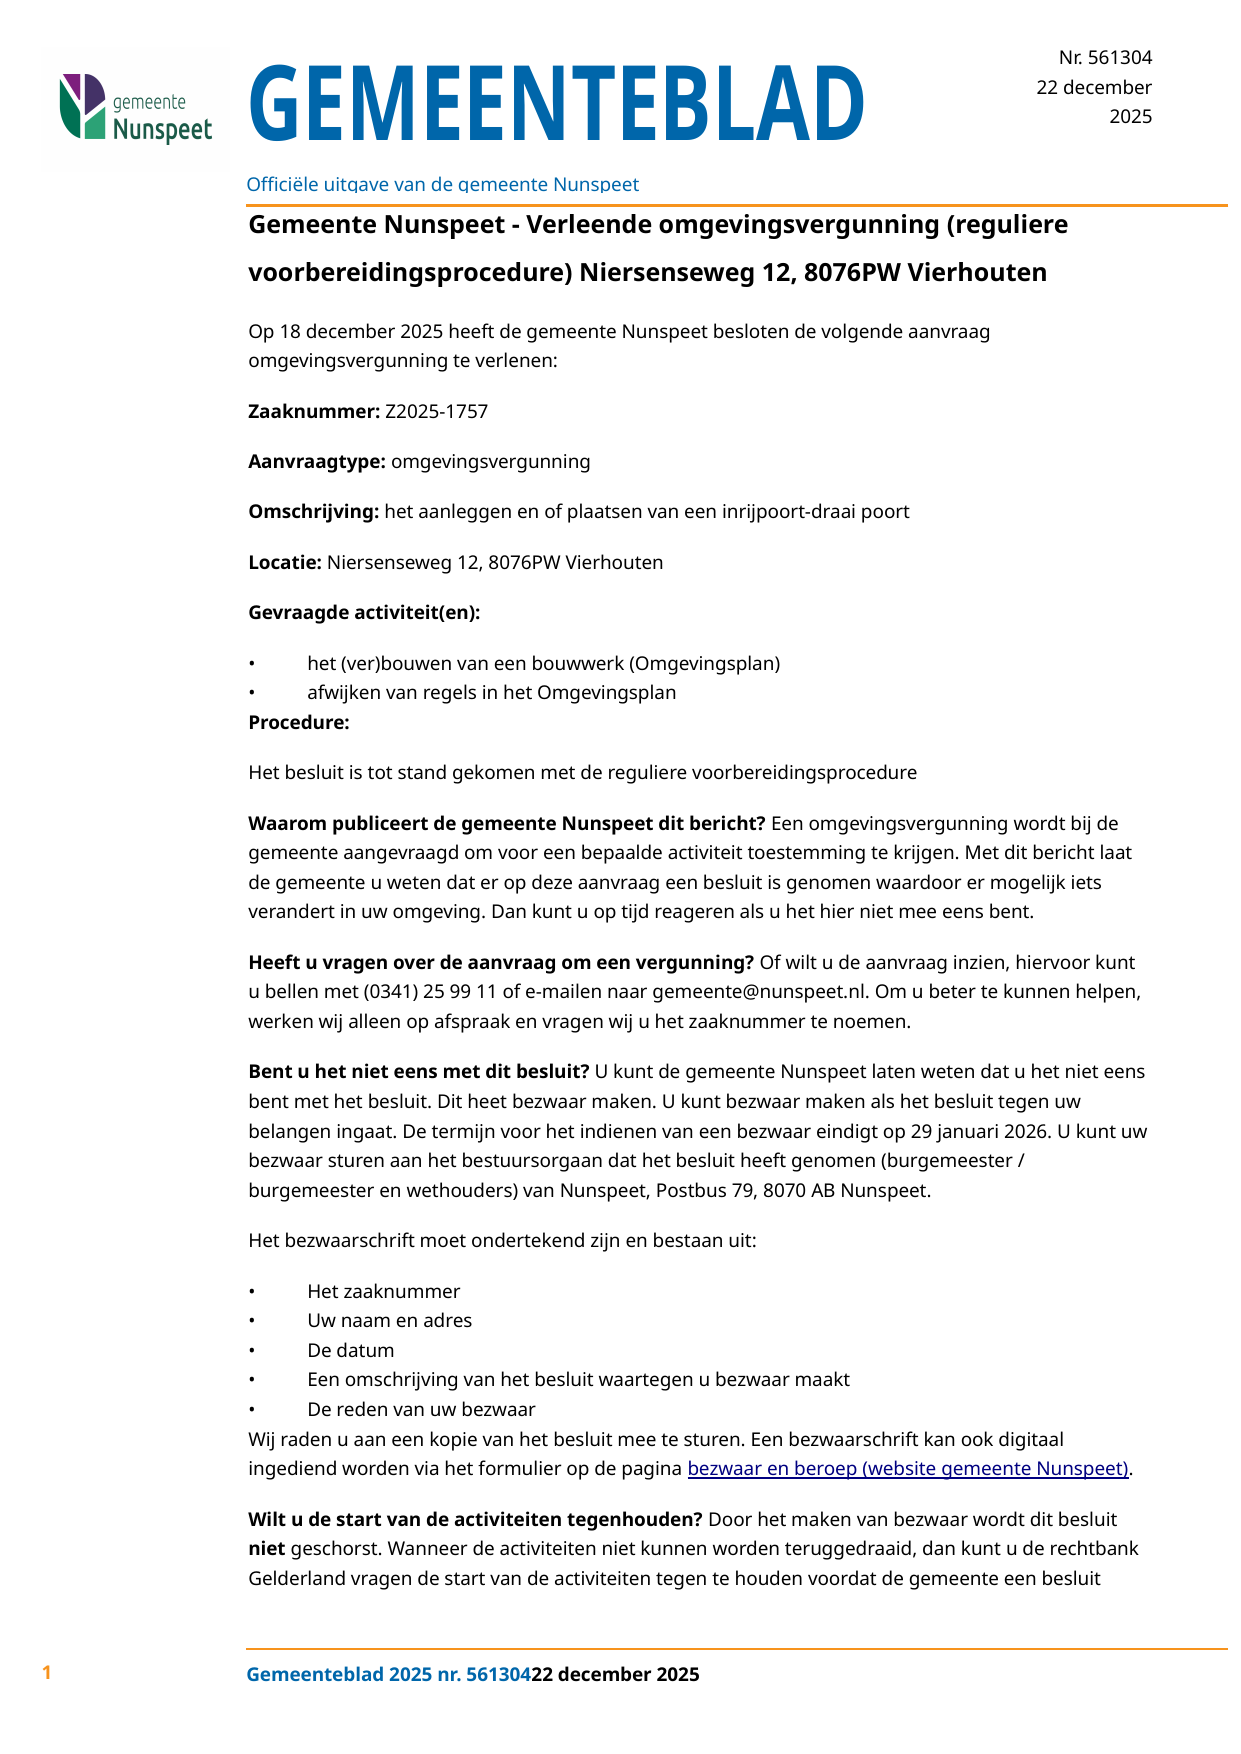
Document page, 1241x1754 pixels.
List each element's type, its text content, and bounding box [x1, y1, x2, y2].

text Wilt u de start van de activiteiten tegenhouden? Door het maken van bezwaar wordt dit besluit niet geschorst. Wanneer de activiteiten niet kunnen worden teruggedraaid, dan kunt u de rechtbank Gelderland vragen de start van de activiteiten tegen te houden voordat de gemeente een besluit [248, 1506, 1152, 1591]
text Het bezwaarschrift moet ondertekend zijn en bestaan uit: [248, 1227, 1152, 1253]
text Locatie: Niersenseweg 12, 8076PW Vierhouten [248, 549, 1152, 575]
list De reden van uw bezwaar [248, 1396, 1152, 1422]
text Aanvraagtype: omgevingsvergunning [248, 448, 1152, 474]
text Heeft u vragen over de aanvraag om een vergunning? Of wilt u de aanvraag inzien, hiervoor kunt u bellen met (0341) 25 99 11 of e-mailen naar gemeente@nunspeet.nl. Om u beter te kunnen helpen, werken wij alleen op afspraak en vragen wij u het zaaknummer te noemen. [248, 949, 1152, 1034]
list De datum [248, 1337, 1152, 1363]
text Omschrijving: het aanleggen en of plaatsen van een inrijpoort-draai poort [248, 499, 1152, 524]
text Bent u het niet eens met dit besluit? U kunt de gemeente Nunspeet laten weten dat u het niet eens bent met het besluit. Dit heet bezwaar maken. U kunt bezwaar maken als het besluit tegen uw belangen ingaat. De termijn voor het indienen van een bezwaar eindigt op 29 januari 2026. U kunt uw bezwaar sturen aan het bestuursorgaan dat het besluit heeft genomen (burgemeester / burgemeester en wethouders) van Nunspeet, Postbus 79, 8070 AB Nunspeet. [248, 1059, 1152, 1203]
text Het besluit is tot stand gekomen met de reguliere voorbereidingsprocedure [248, 759, 1152, 785]
text Wij raden u aan een kopie van het besluit mee te sturen. Een bezwaarschrift kan ook digitaal ingediend worden via het formulier op de pagina bezwaar en beroep (website gemeente Nunspeet). [248, 1426, 1152, 1481]
text Gevraagde activiteit(en): [248, 599, 1152, 625]
list afwijken van regels in het Omgevingsplan [248, 679, 1152, 705]
text Zaaknummer: Z2025-1757 [248, 398, 1152, 424]
text Waarom publiceert de gemeente Nunspeet dit bericht? Een omgevingsvergunning wordt bij de gemeente aangevraagd om voor een bepaalde activiteit toestemming te krijgen. Met dit bericht laat de gemeente u weten dat er op deze aanvraag een besluit is genomen waardoor er mogelijk iets verandert in uw omgeving. Dan kunt u op tijd reageren als u het hier niet mee eens bent. [248, 810, 1152, 924]
list Een omschrijving van het besluit waartegen u bezwaar maakt [248, 1367, 1152, 1392]
text Procedure: [248, 709, 1152, 735]
text Op 18 december 2025 heeft de gemeente Nunspeet besloten de volgende aanvraag omgevingsvergunning te verlenen: [248, 318, 1152, 373]
picture [41, 47, 231, 172]
text Gemeente Nunspeet - Verleende omgevingsvergunning (reguliere voorbereidingsprocedure) Niersenseweg 12, 8076PW Vierhouten [248, 207, 1152, 288]
list Uw naam en adres [248, 1307, 1152, 1333]
list Het zaaknummer [248, 1278, 1152, 1304]
list het (ver)bouwen van een bouwwerk (Omgevingsplan) [248, 650, 1152, 676]
